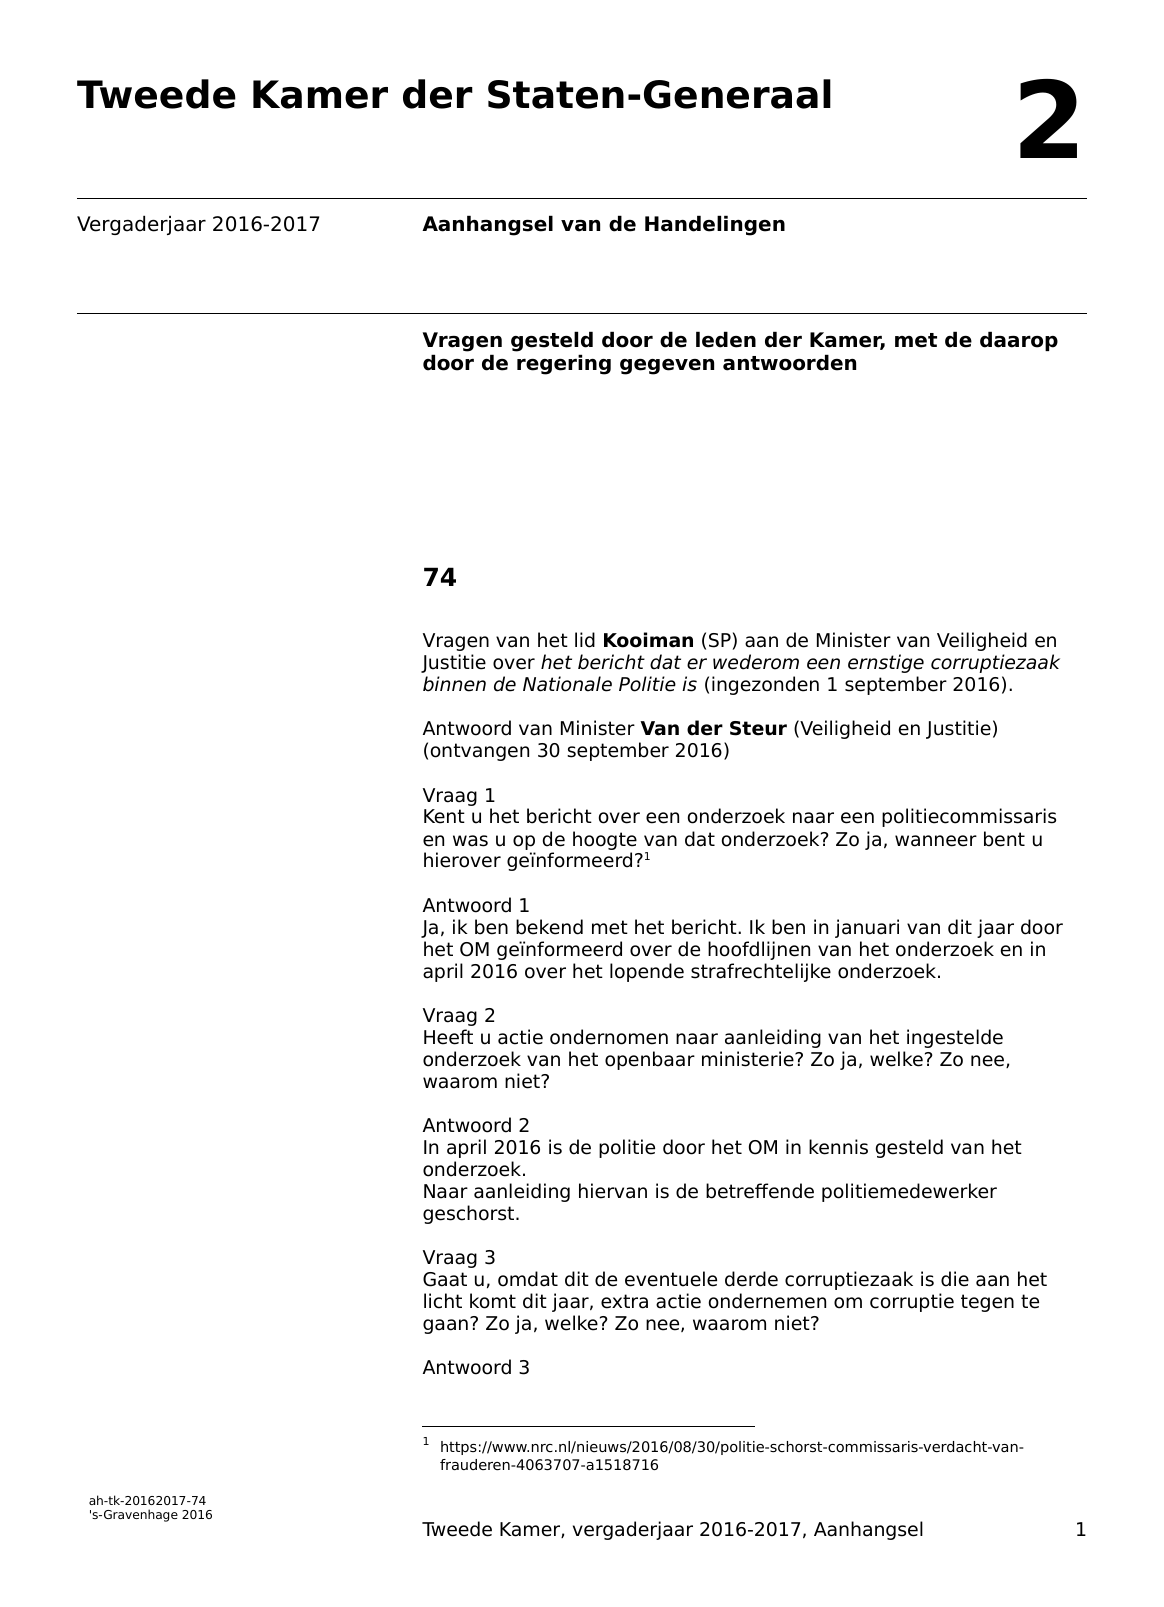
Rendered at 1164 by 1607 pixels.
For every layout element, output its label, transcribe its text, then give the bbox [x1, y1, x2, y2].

text Antwoord van Minister Van der Steur (Veiligheid en Justitie) (ontvangen 30 september 2016) [422, 718, 1087, 762]
table_cell Aanhangsel van de Handelingen [422, 199, 1087, 313]
text Antwoord 3 [422, 1357, 1087, 1379]
text 's-Gravenhage 2016 [88, 1508, 323, 1522]
text Ja, ik ben bekend met het bericht. Ik ben in januari van dit jaar door het OM geïnformeerd over de hoofdlijnen van het onderzoek en in april 2016 over het lopende strafrechtelijke onderzoek. [422, 917, 1087, 982]
text https://www.nrc.nl/nieuws/2016/08/30/politie-schorst-commissaris-verdacht-van-frauderen-4063707-a1518716 [422, 1435, 1087, 1474]
text In april 2016 is de politie door het OM in kennis gesteld van het onderzoek. [422, 1137, 1087, 1181]
text Vraag 2 [422, 1005, 1087, 1027]
text Vraag 1 [422, 784, 1087, 806]
text Gaat u, omdat dit de eventuele derde corruptiezaak is die aan het licht komt dit jaar, extra actie ondernemen om corruptie tegen te gaan? Zo ja, welke? Zo nee, waarom niet? [422, 1269, 1087, 1335]
text Antwoord 1 [422, 894, 1087, 917]
table_cell Vragen gesteld door de leden der Kamer, met de daarop door de regering gegeven antwoorden [422, 314, 1087, 375]
text Heeft u actie ondernomen naar aanleiding van het ingestelde onderzoek van het openbaar ministerie? Zo ja, welke? Zo nee, waarom niet? [422, 1027, 1087, 1093]
text 74 [422, 563, 1087, 592]
table_header Tweede Kamer der Staten-Generaal [77, 59, 886, 198]
text Vraag 3 [422, 1247, 1087, 1269]
table_header 2 [886, 59, 1087, 198]
text Antwoord 2 [422, 1115, 1087, 1137]
text Naar aanleiding hiervan is de betreffende politiemedewerker geschorst. [422, 1181, 1087, 1225]
text Kent u het bericht over een onderzoek naar een politiecommissaris en was u op de hoogte van dat onderzoek? Zo ja, wanneer bent u hierover geïnformeerd? [422, 806, 1087, 872]
text Vragen van het lid Kooiman (SP) aan de Minister van Veiligheid en Justitie over het bericht dat er wederom een ernstige corruptiezaak binnen de Nationale Politie is (ingezonden 1 september 2016). [422, 630, 1087, 696]
table_cell Vergaderjaar 2016-2017 [77, 199, 422, 313]
table_cell [77, 314, 422, 375]
text ah-tk-20162017-74 [88, 1494, 323, 1508]
